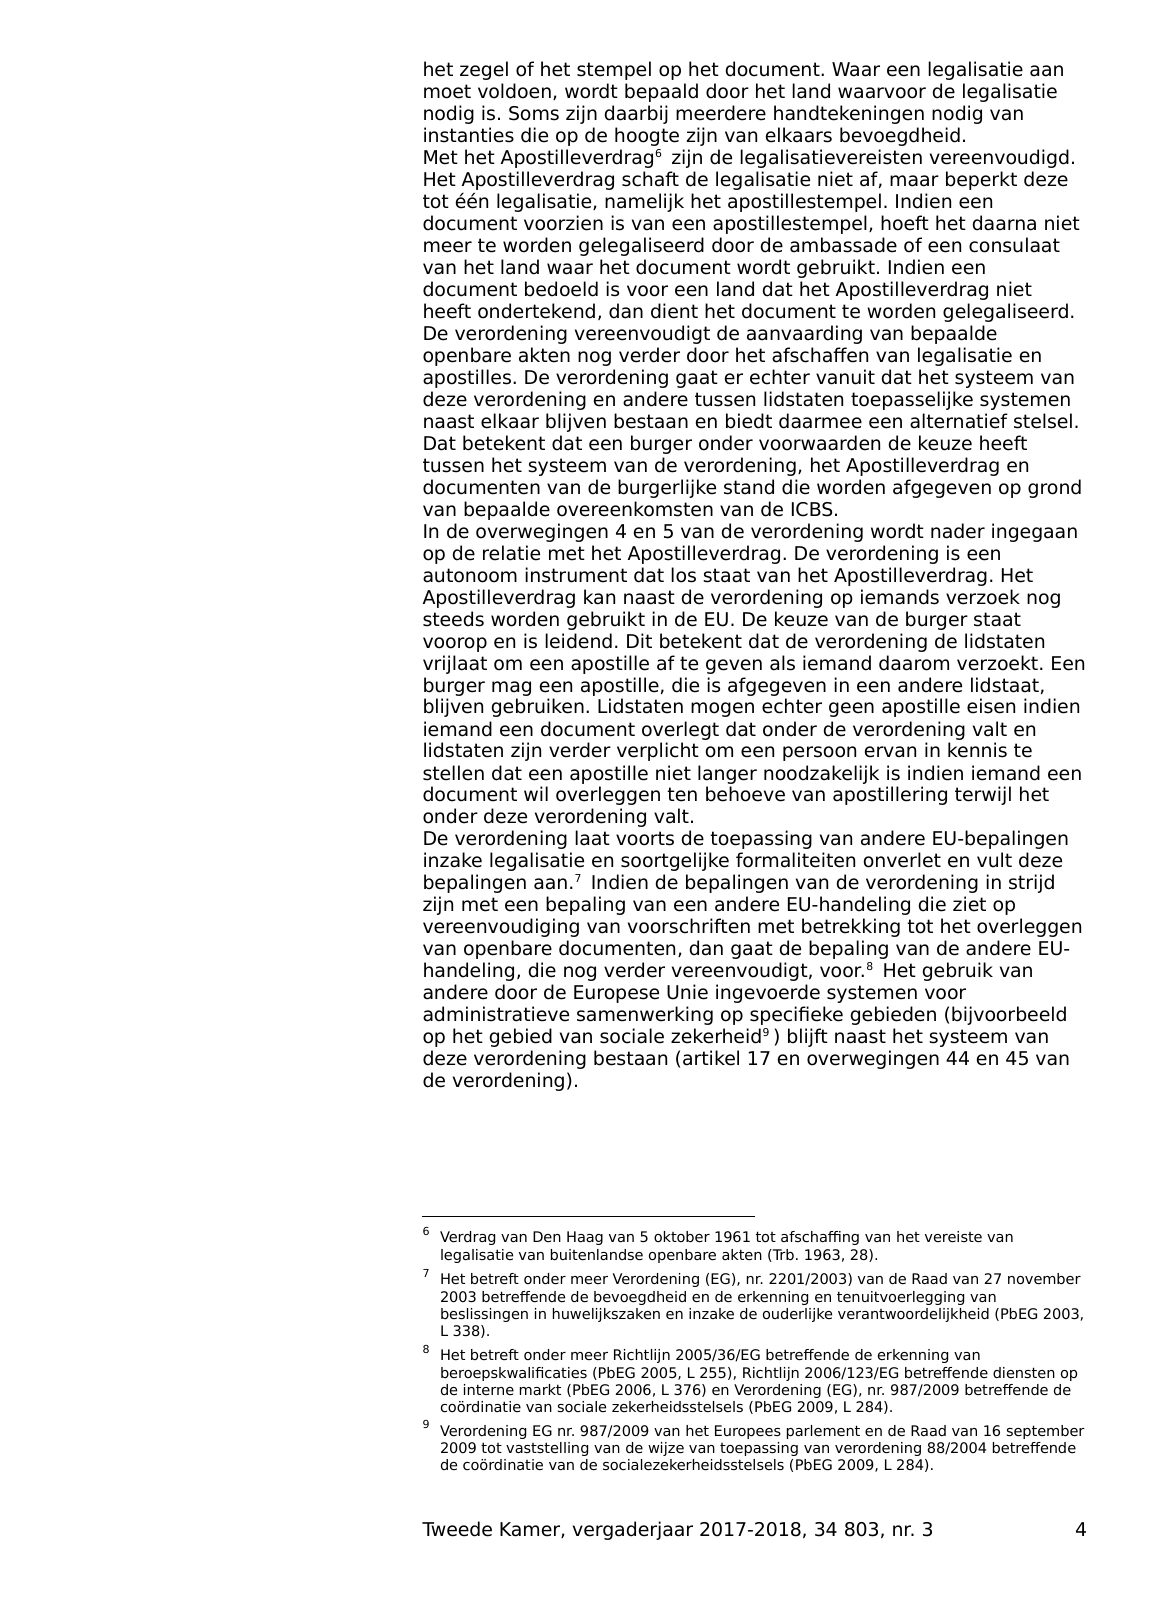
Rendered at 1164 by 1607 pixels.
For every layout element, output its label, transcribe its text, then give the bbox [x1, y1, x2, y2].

text Met het Apostilleverdrag zijn de legalisatievereisten vereenvoudigd. Het Apostilleverdrag schaft de legalisatie niet af, maar beperkt deze tot één legalisatie, namelijk het apostillestempel. Indien een document voorzien is van een apostillestempel, hoeft het daarna niet meer te worden gelegaliseerd door de ambassade of een consulaat van het land waar het document wordt gebruikt. Indien een document bedoeld is voor een land dat het Apostilleverdrag niet heeft ondertekend, dan dient het document te worden gelegaliseerd. [422, 147, 1087, 323]
text De verordening vereenvoudigt de aanvaarding van bepaalde openbare akten nog verder door het afschaffen van legalisatie en apostilles. De verordening gaat er echter vanuit dat het systeem van deze verordening en andere tussen lidstaten toepasselijke systemen naast elkaar blijven bestaan en biedt daarmee een alternatief stelsel. Dat betekent dat een burger onder voorwaarden de keuze heeft tussen het systeem van de verordening, het Apostilleverdrag en documenten van de burgerlijke stand die worden afgegeven op grond van bepaalde overeenkomsten van de ICBS. [422, 323, 1087, 521]
text De verordening laat voorts de toepassing van andere EU-bepalingen inzake legalisatie en soortgelijke formaliteiten onverlet en vult deze bepalingen aan. Indien de bepalingen van de verordening in strijd zijn met een bepaling van een andere EU-handeling die ziet op vereenvoudiging van voorschriften met betrekking tot het overleggen van openbare documenten, dan gaat de bepaling van de andere EU-handeling, die nog verder vereenvoudigt, voor. Het gebruik van andere door de Europese Unie ingevoerde systemen voor administratieve samenwerking op specifieke gebieden (bijvoorbeeld op het gebied van sociale zekerheid) blijft naast het systeem van deze verordening bestaan (artikel 17 en overwegingen 44 en 45 van de verordening). [422, 828, 1087, 1092]
text het zegel of het stempel op het document. Waar een legalisatie aan moet voldoen, wordt bepaald door het land waarvoor de legalisatie nodig is. Soms zijn daarbij meerdere handtekeningen nodig van instanties die op de hoogte zijn van elkaars bevoegdheid. [422, 59, 1087, 147]
text Het betreft onder meer Richtlijn 2005/36/EG betreffende de erkenning van beroepskwalificaties (PbEG 2005, L 255), Richtlijn 2006/123/EG betreffende diensten op de interne markt (PbEG 2006, L 376) en Verordening (EG), nr. 987/2009 betreffende de coördinatie van sociale zekerheidsstelsels (PbEG 2009, L 284). [422, 1343, 1087, 1416]
text In de overwegingen 4 en 5 van de verordening wordt nader ingegaan op de relatie met het Apostilleverdrag. De verordening is een autonoom instrument dat los staat van het Apostilleverdrag. Het Apostilleverdrag kan naast de verordening op iemands verzoek nog steeds worden gebruikt in de EU. De keuze van de burger staat voorop en is leidend. Dit betekent dat de verordening de lidstaten vrijlaat om een apostille af te geven als iemand daarom verzoekt. Een burger mag een apostille, die is afgegeven in een andere lidstaat, blijven gebruiken. Lidstaten mogen echter geen apostille eisen indien iemand een document overlegt dat onder de verordening valt en lidstaten zijn verder verplicht om een persoon ervan in kennis te stellen dat een apostille niet langer noodzakelijk is indien iemand een document wil overleggen ten behoeve van apostillering terwijl het onder deze verordening valt. [422, 521, 1087, 828]
text Het betreft onder meer Verordening (EG), nr. 2201/2003) van de Raad van 27 november 2003 betreffende de bevoegdheid en de erkenning en tenuitvoerlegging van beslissingen in huwelijkszaken en inzake de ouderlijke verantwoordelijkheid (PbEG 2003, L 338). [422, 1267, 1087, 1340]
text Verordening EG nr. 987/2009 van het Europees parlement en de Raad van 16 september 2009 tot vaststelling van de wijze van toepassing van verordening 88/2004 betreffende de coördinatie van de socialezekerheidsstelsels (PbEG 2009, L 284). [422, 1418, 1087, 1474]
text Verdrag van Den Haag van 5 oktober 1961 tot afschaffing van het vereiste van legalisatie van buitenlandse openbare akten (Trb. 1963, 28). [422, 1225, 1087, 1264]
